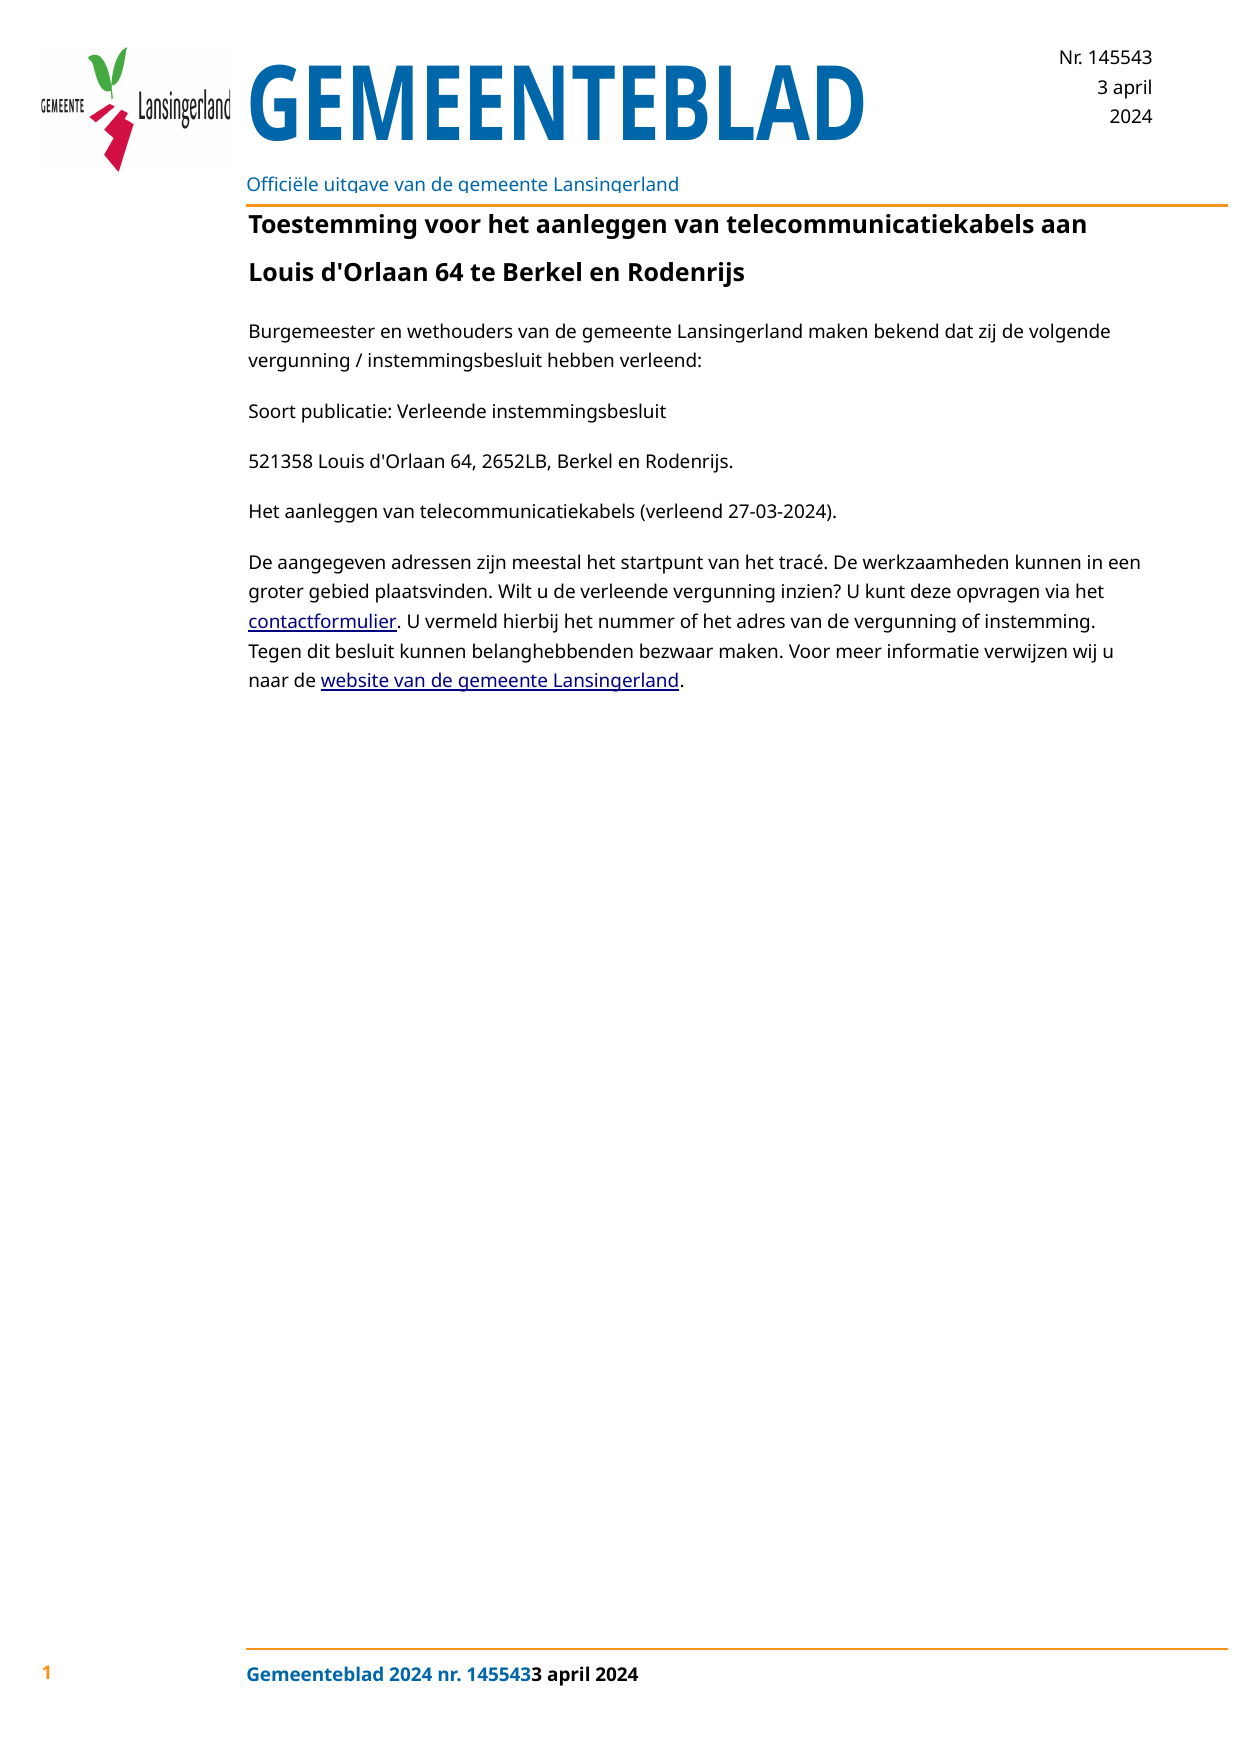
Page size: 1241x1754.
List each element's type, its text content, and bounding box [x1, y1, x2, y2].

text Het aanleggen van telecommunicatiekabels (verleend 27-03-2024). [248, 499, 1152, 524]
text Toestemming voor het aanleggen van telecommunicatiekabels aan Louis d'Orlaan 64 te Berkel en Rodenrijs [248, 207, 1152, 288]
text 521358 Louis d'Orlaan 64, 2652LB, Berkel en Rodenrijs. [248, 448, 1152, 474]
picture [41, 47, 231, 172]
text De aangegeven adressen zijn meestal het startpunt van het tracé. De werkzaamheden kunnen in een groter gebied plaatsvinden. Wilt u de verleende vergunning inzien? U kunt deze opvragen via het contactformulier. U vermeld hierbij het nummer of het adres van de vergunning of instemming. Tegen dit besluit kunnen belanghebbenden bezwaar maken. Voor meer informatie verwijzen wij u naar de website van de gemeente Lansingerland. [248, 549, 1152, 693]
text Burgemeester en wethouders van de gemeente Lansingerland maken bekend dat zij de volgende vergunning / instemmingsbesluit hebben verleend: [248, 318, 1152, 373]
text Soort publicatie: Verleende instemmingsbesluit [248, 398, 1152, 424]
